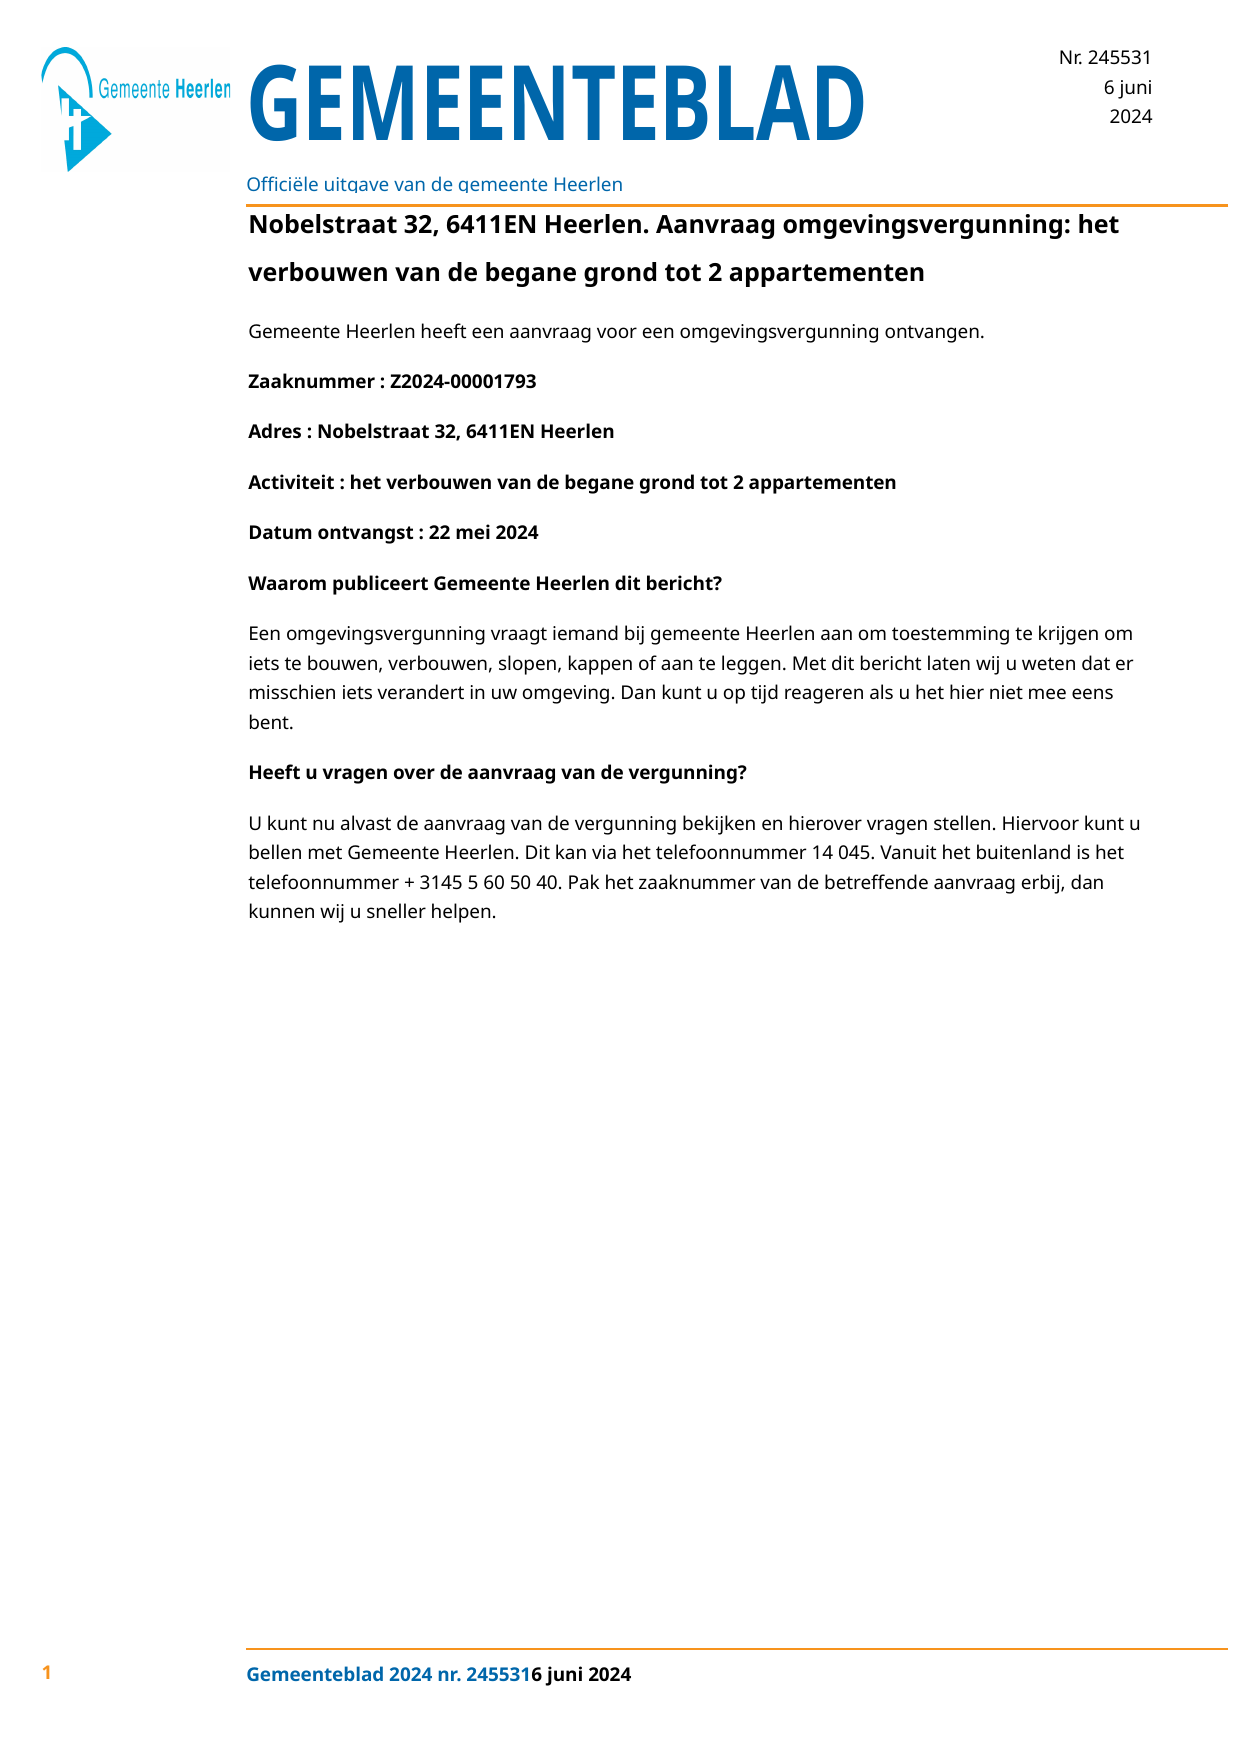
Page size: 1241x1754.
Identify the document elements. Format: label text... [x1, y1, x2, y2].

text Datum ontvangst : 22 mei 2024 [248, 519, 1152, 545]
text Activiteit : het verbouwen van de begane grond tot 2 appartementen [248, 469, 1152, 495]
text Gemeente Heerlen heeft een aanvraag voor een omgevingsvergunning ontvangen. [248, 318, 1152, 344]
text Nobelstraat 32, 6411EN Heerlen. Aanvraag omgevingsvergunning: het verbouwen van de begane grond tot 2 appartementen [248, 207, 1152, 288]
text Adres : Nobelstraat 32, 6411EN Heerlen [248, 419, 1152, 444]
text Waarom publiceert Gemeente Heerlen dit bericht? [248, 570, 1152, 596]
text Een omgevingsvergunning vraagt iemand bij gemeente Heerlen aan om toestemming te krijgen om iets te bouwen, verbouwen, slopen, kappen of aan te leggen. Met dit bericht laten wij u weten dat er misschien iets verandert in uw omgeving. Dan kunt u op tijd reageren als u het hier niet mee eens bent. [248, 620, 1152, 735]
picture [41, 47, 59, 70]
text Heeft u vragen over de aanvraag van de vergunning? [248, 759, 1152, 785]
text U kunt nu alvast de aanvraag van de vergunning bekijken en hierover vragen stellen. Hiervoor kunt u bellen met Gemeente Heerlen. Dit kan via het telefoonnummer 14 045. Vanuit het buitenland is het telefoonnummer + 3145 5 60 50 40. Pak het zaaknummer van de betreffende aanvraag erbij, dan kunnen wij u sneller helpen. [248, 810, 1152, 924]
text Zaaknummer : Z2024-00001793 [248, 368, 1152, 394]
picture [41, 47, 231, 172]
